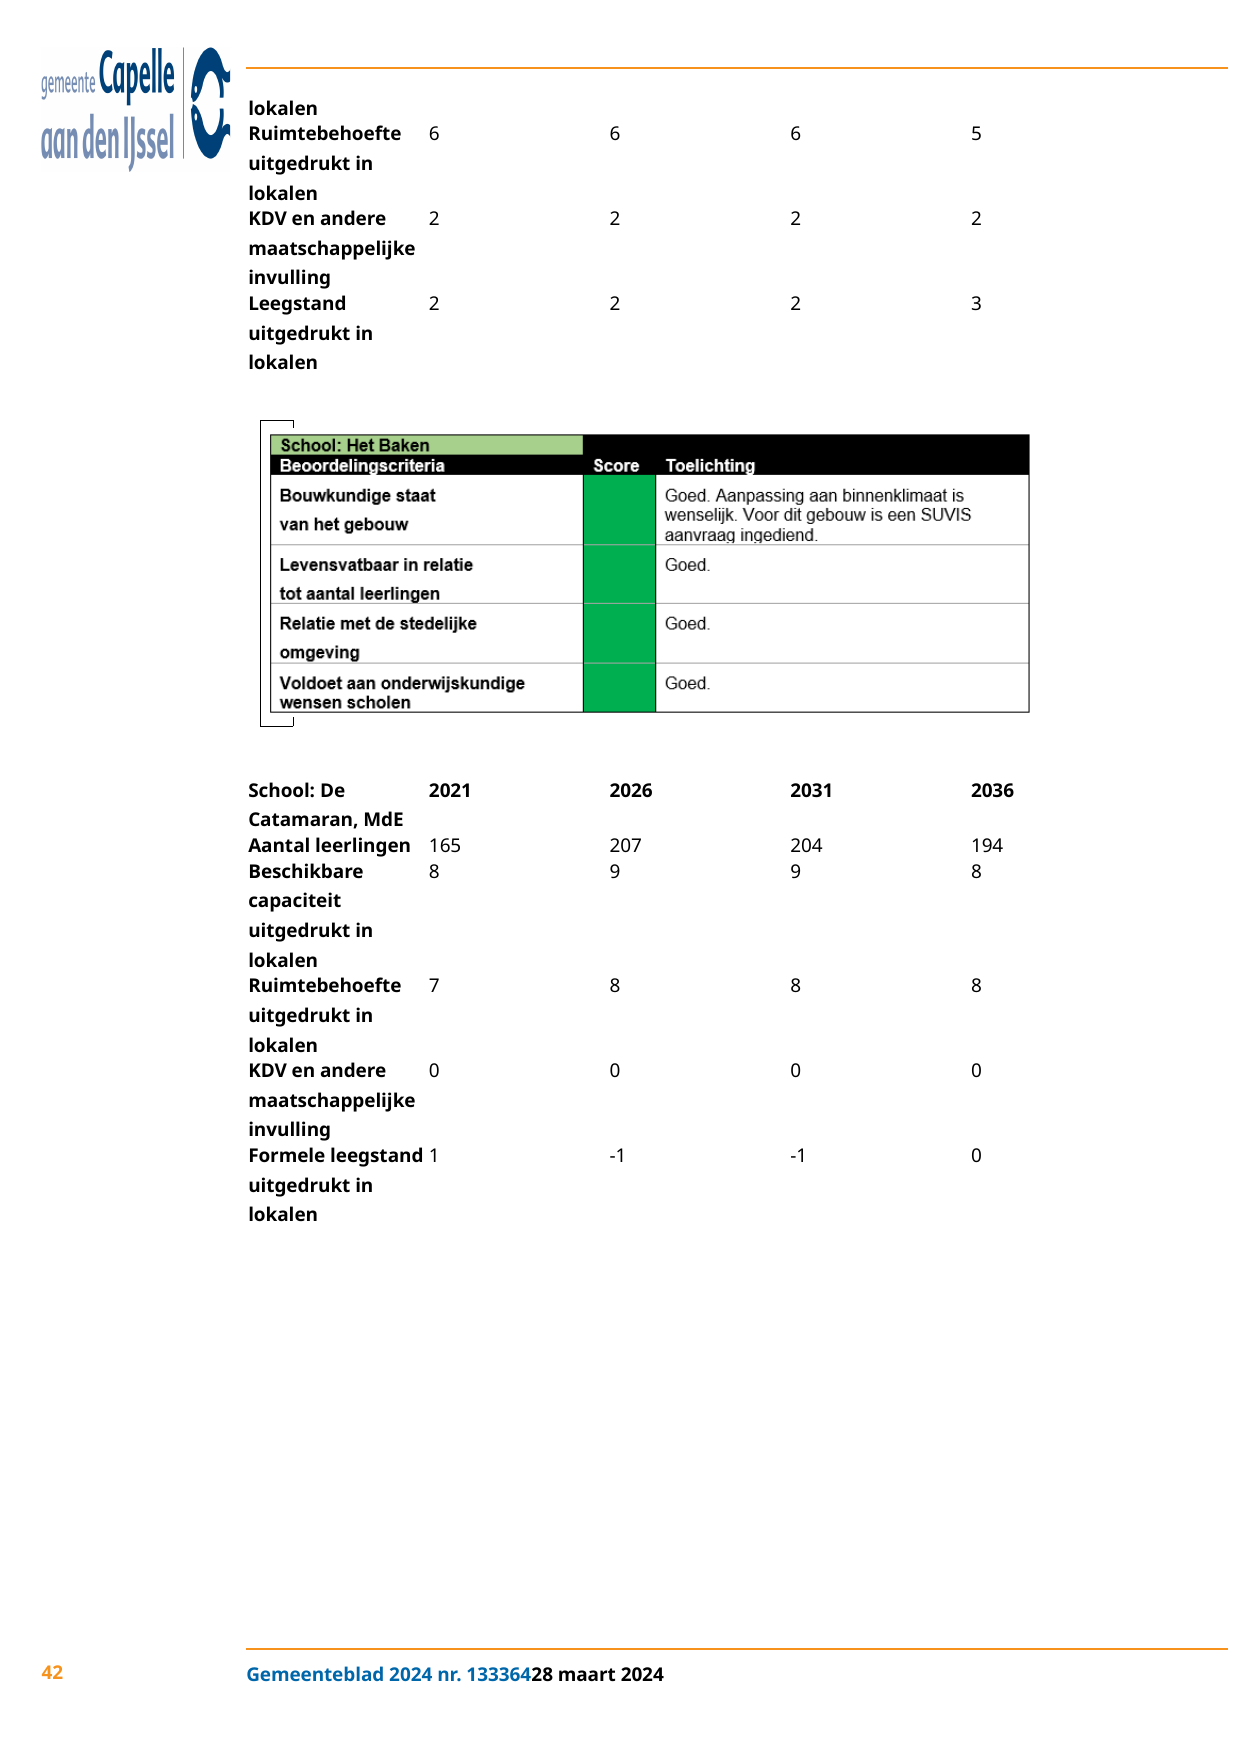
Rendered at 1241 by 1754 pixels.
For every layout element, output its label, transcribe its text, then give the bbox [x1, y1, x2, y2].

table_cell Formele leegstand uitgedrukt in lokalen [248, 1143, 429, 1227]
table_header 2026 [609, 777, 790, 832]
table_cell 204 [790, 833, 971, 858]
table_cell Leegstand uitgedrukt in lokalen [248, 290, 429, 375]
table_cell [790, 95, 971, 121]
table_cell -1 [609, 1143, 790, 1227]
table_cell 9 [609, 858, 790, 973]
table_cell lokalen [248, 95, 429, 121]
table_cell 2 [971, 205, 1152, 290]
table_cell 0 [429, 1058, 609, 1142]
table_cell 0 [971, 1058, 1152, 1142]
table_cell 194 [971, 833, 1152, 858]
table_cell Aantal leerlingen [248, 833, 429, 858]
table_cell 2 [609, 205, 790, 290]
table_cell 9 [790, 858, 971, 973]
table_cell 8 [429, 858, 609, 973]
table_cell 7 [429, 973, 609, 1057]
table_cell 8 [971, 858, 1152, 973]
table_header 2021 [429, 777, 609, 832]
table_cell 2 [429, 205, 609, 290]
table_cell 2 [429, 290, 609, 375]
table_cell 8 [971, 973, 1152, 1057]
table_cell [971, 95, 1152, 121]
table_cell 0 [609, 1058, 790, 1142]
table_cell 2 [790, 290, 971, 375]
table_cell 0 [790, 1058, 971, 1142]
table_cell 6 [609, 121, 790, 205]
table_cell 0 [971, 1143, 1152, 1227]
picture [41, 47, 231, 172]
table_cell Ruimtebehoefte uitgedrukt in lokalen [248, 121, 429, 205]
table_header School: De Catamaran, MdE [248, 777, 429, 832]
table_cell Beschikbare capaciteit uitgedrukt in lokalen [248, 858, 429, 973]
table_cell 3 [971, 290, 1152, 375]
table_cell 165 [429, 833, 609, 858]
table_cell 6 [790, 121, 971, 205]
table_cell 5 [971, 121, 1152, 205]
table_cell [609, 95, 790, 121]
table_header 2031 [790, 777, 971, 832]
table_cell KDV en andere maatschappelijke invulling [248, 205, 429, 290]
table_cell 6 [429, 121, 609, 205]
table_cell -1 [790, 1143, 971, 1227]
table_cell KDV en andere maatschappelijke invulling [248, 1058, 429, 1142]
table_cell 2 [609, 290, 790, 375]
table_header 2036 [971, 777, 1152, 832]
table_cell 2 [790, 205, 971, 290]
table_cell Ruimtebehoefte uitgedrukt in lokalen [248, 973, 429, 1057]
table_cell 8 [790, 973, 971, 1057]
picture [268, 428, 1036, 717]
table_cell [429, 95, 609, 121]
table_cell 1 [429, 1143, 609, 1227]
table_cell 207 [609, 833, 790, 858]
table_cell 8 [609, 973, 790, 1057]
